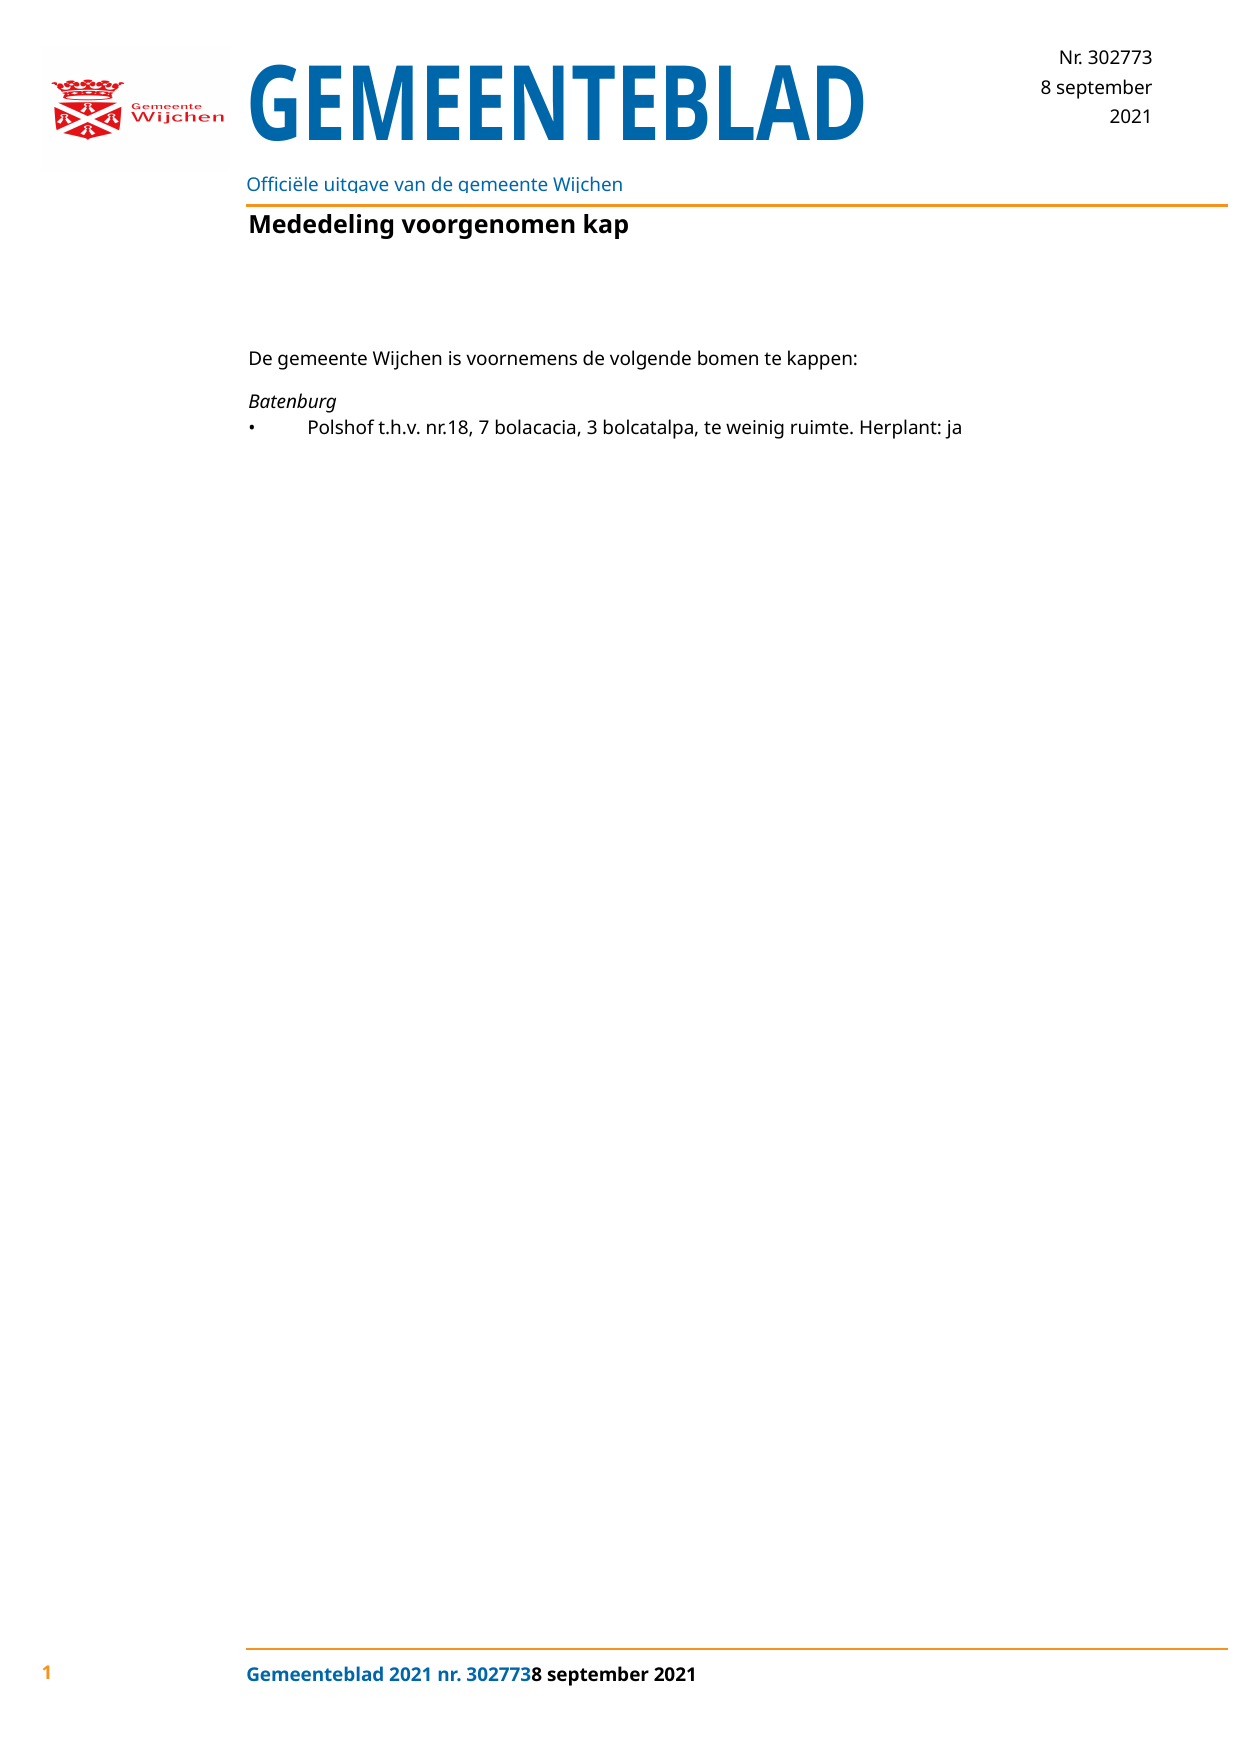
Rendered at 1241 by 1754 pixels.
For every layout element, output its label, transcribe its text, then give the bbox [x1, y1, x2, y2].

list Polshof t.h.v. nr.18, 7 bolacacia, 3 bolcatalpa, te weinig ruimte. Herplant: ja [248, 414, 1152, 440]
text Batenburg [248, 388, 1152, 414]
picture [41, 47, 231, 172]
text Mededeling voorgenomen kap [248, 207, 1152, 241]
text De gemeente Wijchen is voornemens de volgende bomen te kappen: [248, 345, 1152, 371]
